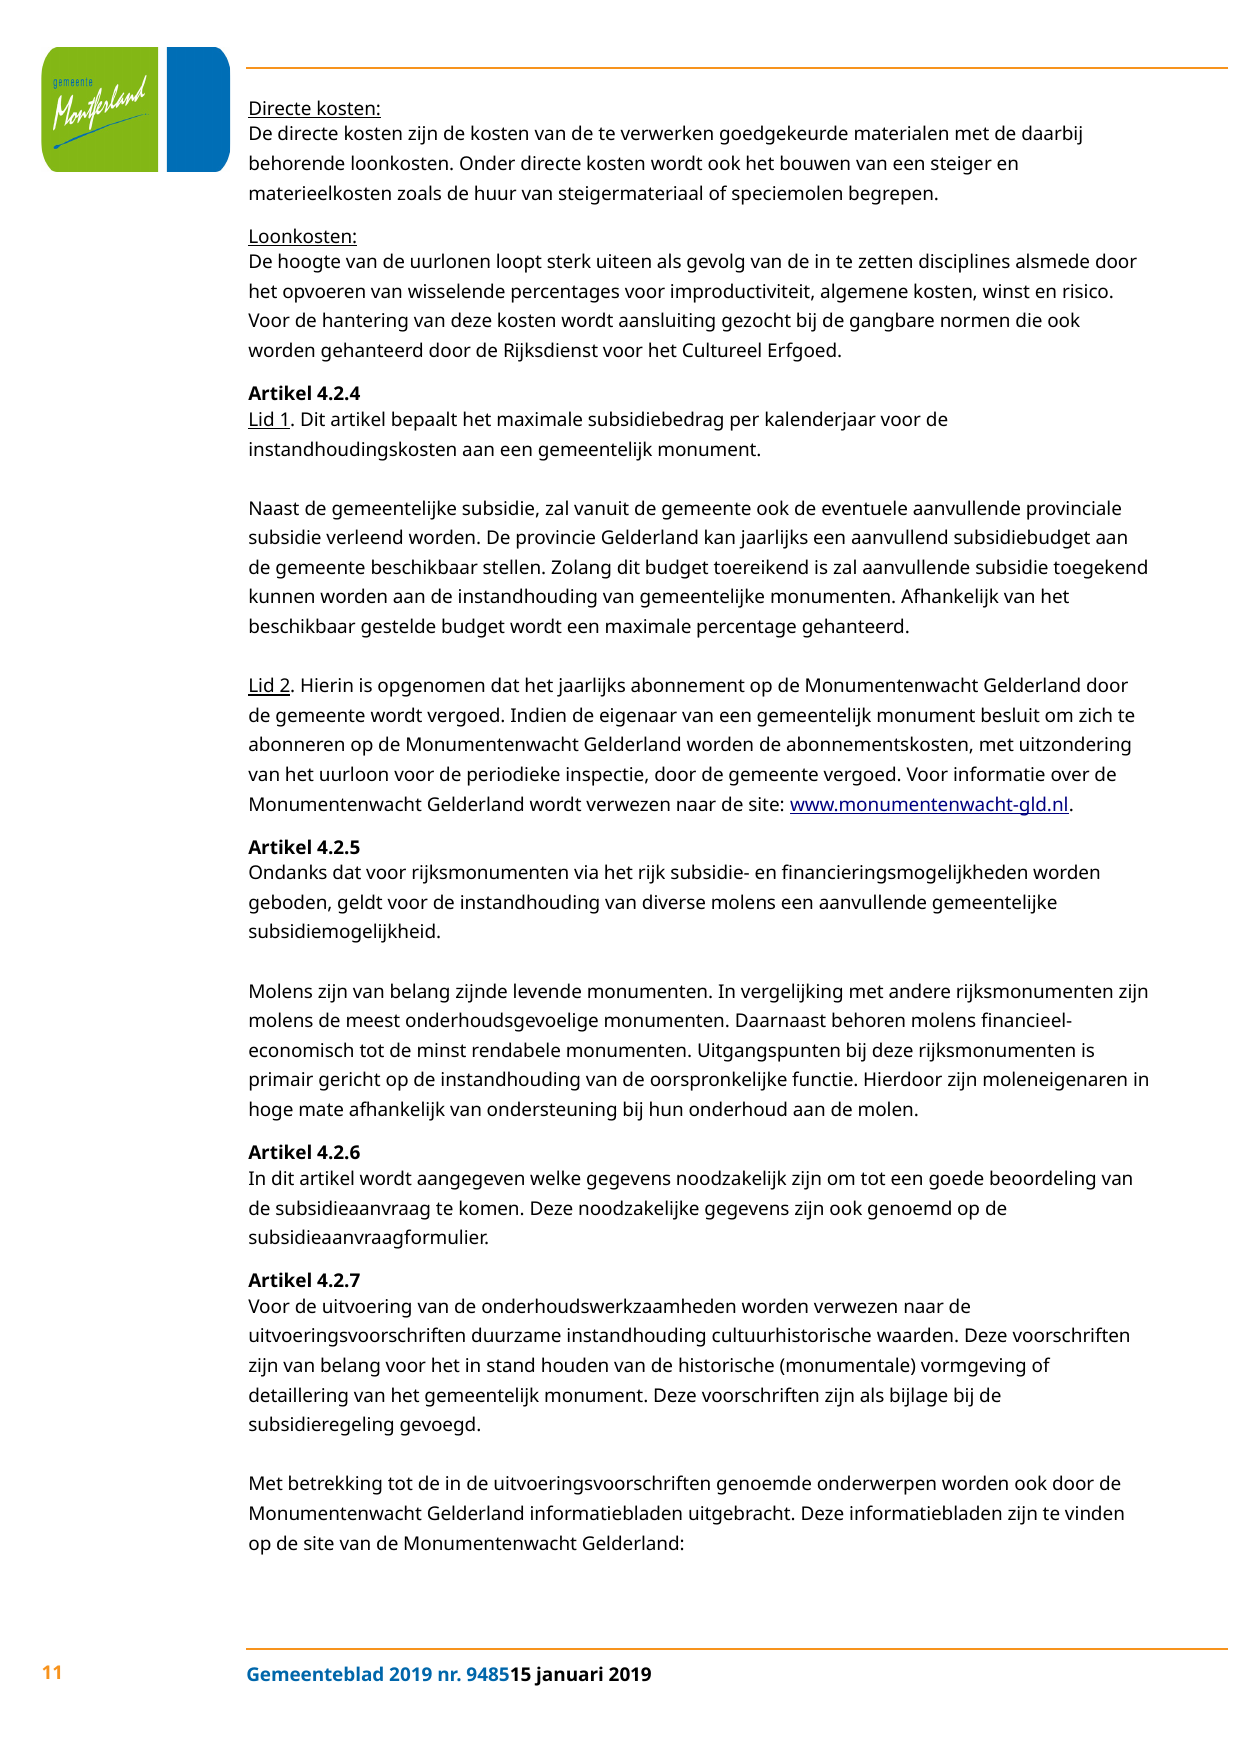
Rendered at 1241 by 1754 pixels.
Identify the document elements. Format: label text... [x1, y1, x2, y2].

text Lid 1. Dit artikel bepaalt het maximale subsidiebedrag per kalenderjaar voor de instandhoudingskosten aan een gemeentelijk monument. [248, 406, 1152, 461]
text Loonkosten: [248, 223, 1152, 248]
text Met betrekking tot de in de uitvoeringsvoorschriften genoemde onderwerpen worden ook door de Monumentenwacht Gelderland informatiebladen uitgebracht. Deze informatiebladen zijn te vinden op de site van de Monumentenwacht Gelderland: [248, 1471, 1152, 1556]
text Voor de uitvoering van de onderhoudswerkzaamheden worden verwezen naar de uitvoeringsvoorschriften duurzame instandhouding cultuurhistorische waarden. Deze voorschriften zijn van belang voor het in stand houden van de historische (monumentale) vormgeving of detaillering van het gemeentelijk monument. Deze voorschriften zijn als bijlage bij de subsidieregeling gevoegd. [248, 1293, 1152, 1437]
text De directe kosten zijn de kosten van de te verwerken goedgekeurde materialen met de daarbij behorende loonkosten. Onder directe kosten wordt ook het bouwen van een steiger en materieelkosten zoals de huur van steigermateriaal of speciemolen begrepen. [248, 121, 1152, 205]
text Lid 2. Hierin is opgenomen dat het jaarlijks abonnement op de Monumentenwacht Gelderland door de gemeente wordt vergoed. Indien de eigenaar van een gemeentelijk monument besluit om zich te abonneren op de Monumentenwacht Gelderland worden de abonnementskosten, met uitzondering van het uurloon voor de periodieke inspectie, door de gemeente vergoed. Voor informatie over de Monumentenwacht Gelderland wordt verwezen naar de site: www.monumentenwacht-gld.nl. [248, 672, 1152, 816]
text Artikel 4.2.4 [248, 380, 1152, 406]
text Artikel 4.2.7 [248, 1267, 1152, 1293]
text Naast de gemeentelijke subsidie, zal vanuit de gemeente ook de eventuele aanvullende provinciale subsidie verleend worden. De provincie Gelderland kan jaarlijks een aanvullend subsidiebudget aan de gemeente beschikbaar stellen. Zolang dit budget toereikend is zal aanvullende subsidie toegekend kunnen worden aan de instandhouding van gemeentelijke monumenten. Afhankelijk van het beschikbaar gestelde budget wordt een maximale percentage gehanteerd. [248, 495, 1152, 639]
text Artikel 4.2.5 [248, 834, 1152, 859]
text Ondanks dat voor rijksmonumenten via het rijk subsidie- en financieringsmogelijkheden worden geboden, geldt voor de instandhouding van diverse molens een aanvullende gemeentelijke subsidiemogelijkheid. [248, 859, 1152, 944]
text In dit artikel wordt aangegeven welke gegevens noodzakelijk zijn om tot een goede beoordeling van de subsidieaanvraag te komen. Deze noodzakelijke gegevens zijn ook genoemd op de subsidieaanvraagformulier. [248, 1165, 1152, 1250]
text De hoogte van de uurlonen loopt sterk uiteen als gevolg van de in te zetten disciplines alsmede door het opvoeren van wisselende percentages voor improductiviteit, algemene kosten, winst en risico. Voor de hantering van deze kosten wordt aansluiting gezocht bij de gangbare normen die ook worden gehanteerd door de Rijksdienst voor het Cultureel Erfgoed. [248, 248, 1152, 363]
text Artikel 4.2.6 [248, 1139, 1152, 1165]
text Molens zijn van belang zijnde levende monumenten. In vergelijking met andere rijksmonumenten zijn molens de meest onderhoudsgevoelige monumenten. Daarnaast behoren molens financieel-economisch tot de minst rendabele monumenten. Uitgangspunten bij deze rijksmonumenten is primair gericht op de instandhouding van de oorspronkelijke functie. Hierdoor zijn moleneigenaren in hoge mate afhankelijk van ondersteuning bij hun onderhoud aan de molen. [248, 978, 1152, 1122]
picture [41, 47, 231, 172]
text Directe kosten: [248, 95, 1152, 121]
